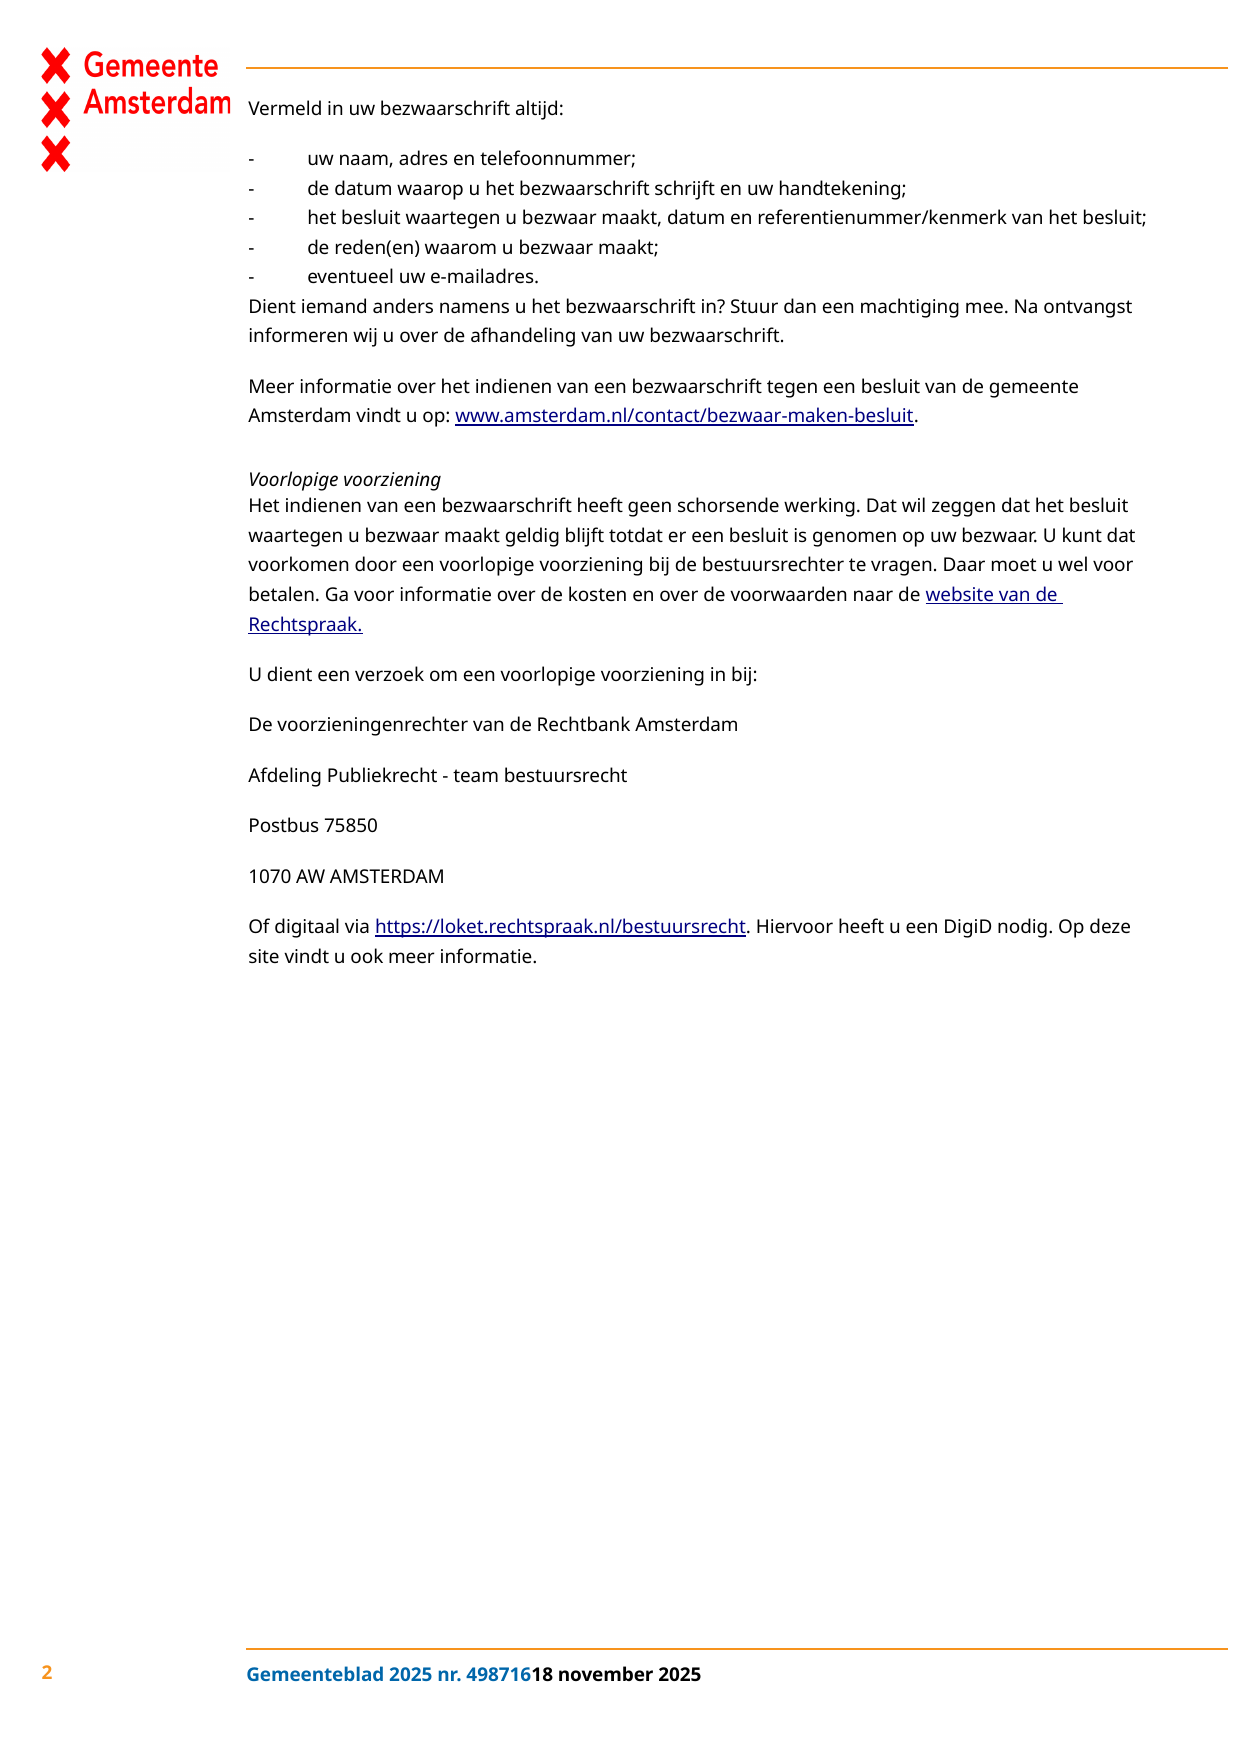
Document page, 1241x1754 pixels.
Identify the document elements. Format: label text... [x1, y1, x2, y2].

text 1070 AW AMSTERDAM [248, 863, 1152, 888]
text Het indienen van een bezwaarschrift heeft geen schorsende werking. Dat wil zeggen dat het besluit waartegen u bezwaar maakt geldig blijft totdat er een besluit is genomen op uw bezwaar. U kunt dat voorkomen door een voorlopige voorziening bij de bestuursrechter te vragen. Daar moet u wel voor betalen. Ga voor informatie over de kosten en over de voorwaarden naar de website van de Rechtspraak. [248, 492, 1152, 636]
text De voorzieningenrechter van de Rechtbank Amsterdam [248, 712, 1152, 737]
text U dient een verzoek om een voorlopige voorziening in bij: [248, 661, 1152, 687]
list eventueel uw e-mailadres. [248, 263, 1152, 289]
text Postbus 75850 [248, 812, 1152, 838]
text Afdeling Publiekrecht - team bestuursrecht [248, 762, 1152, 788]
picture [41, 47, 231, 172]
list het besluit waartegen u bezwaar maakt, datum en referentienummer/kenmerk van het besluit; [248, 204, 1152, 230]
text Dient iemand anders namens u het bezwaarschrift in? Stuur dan een machtiging mee. Na ontvangst informeren wij u over de afhandeling van uw bezwaarschrift. [248, 293, 1152, 348]
list de reden(en) waarom u bezwaar maakt; [248, 234, 1152, 260]
list uw naam, adres en telefoonnummer; [248, 145, 1152, 171]
text Of digitaal via https://loket.rechtspraak.nl/bestuursrecht. Hiervoor heeft u een DigiD nodig. Op deze site vindt u ook meer informatie. [248, 913, 1152, 968]
text Voorlopige voorziening [248, 467, 1152, 492]
text Vermeld in uw bezwaarschrift altijd: [248, 95, 1152, 121]
list de datum waarop u het bezwaarschrift schrijft en uw handtekening; [248, 175, 1152, 201]
text Meer informatie over het indienen van een bezwaarschrift tegen een besluit van de gemeente Amsterdam vindt u op: www.amsterdam.nl/contact/bezwaar-maken-besluit. [248, 373, 1152, 428]
